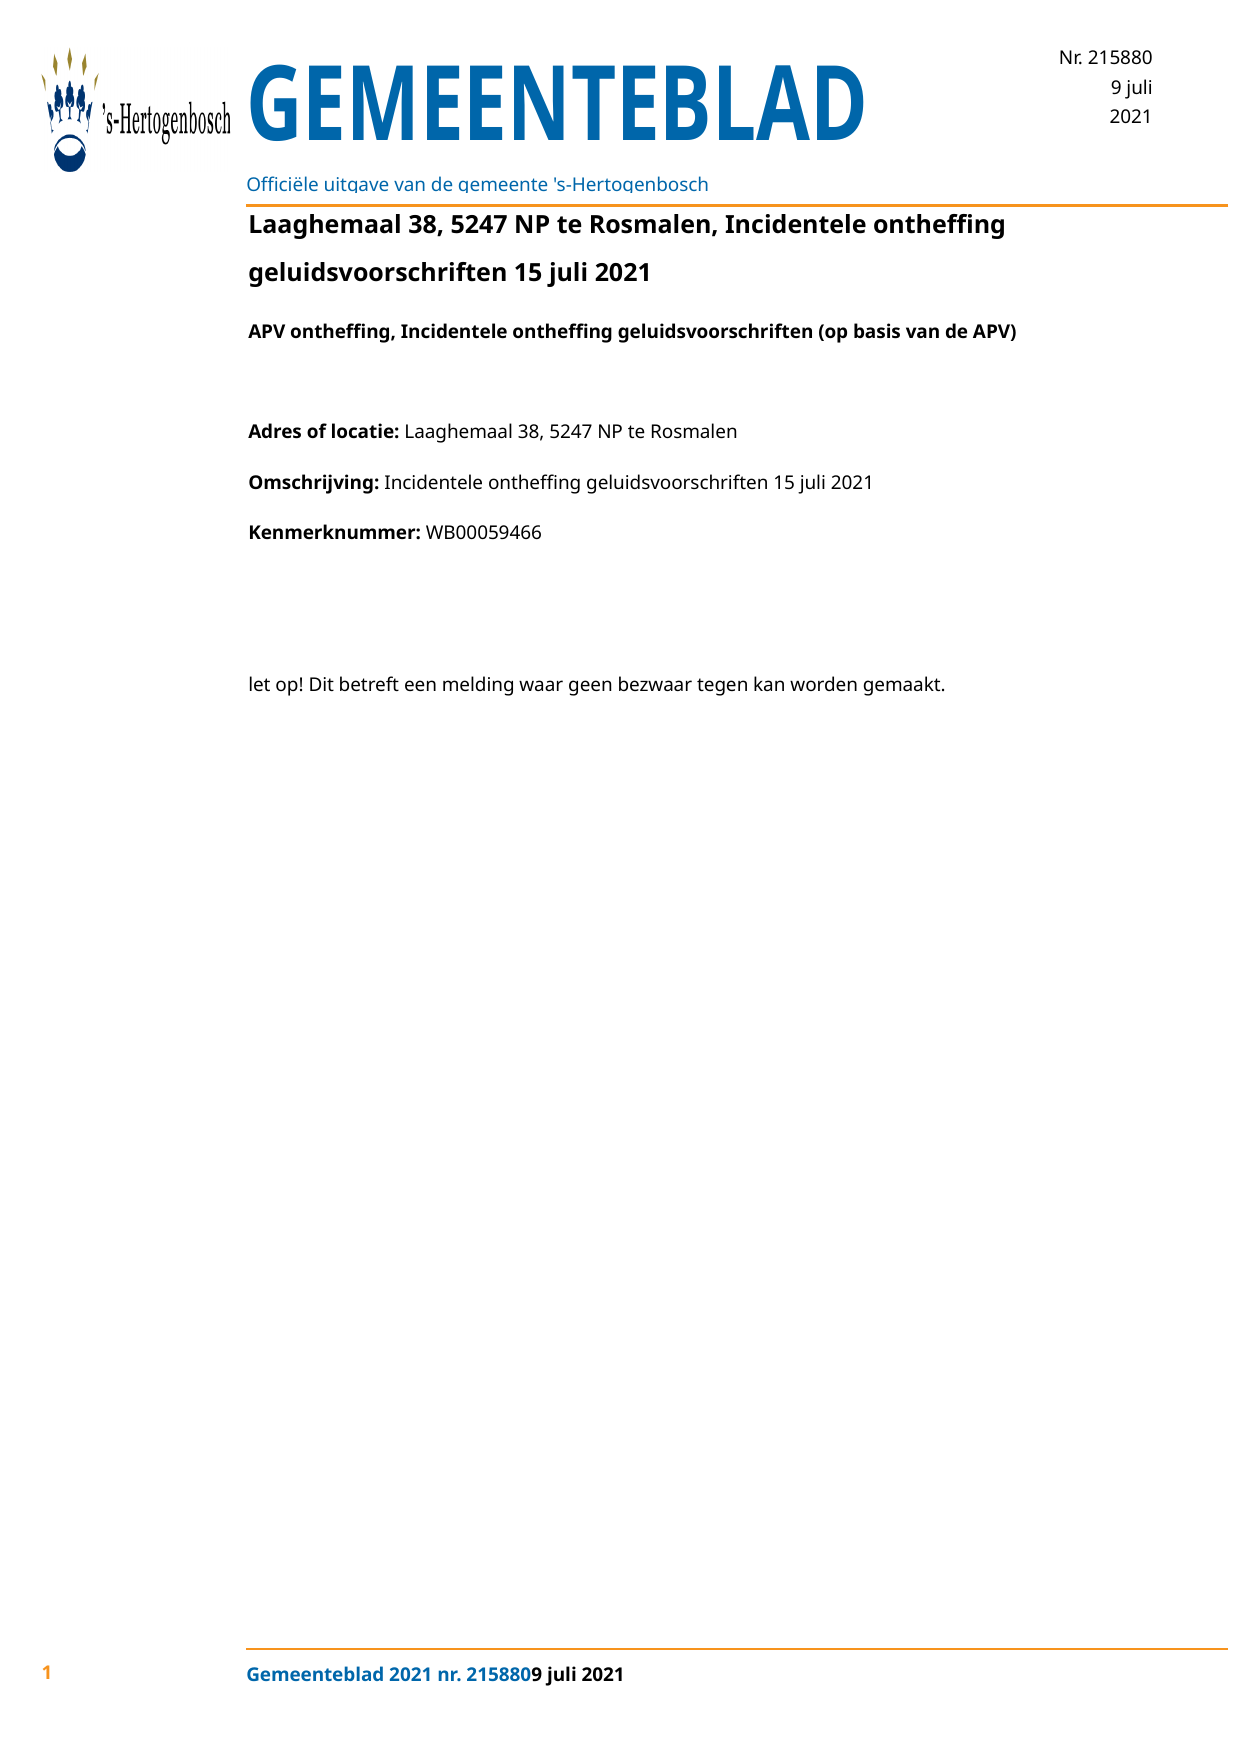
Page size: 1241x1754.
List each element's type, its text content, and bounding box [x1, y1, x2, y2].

text Adres of locatie: Laaghemaal 38, 5247 NP te Rosmalen [248, 419, 1152, 444]
text Kenmerknummer: WB00059466 [248, 519, 1152, 545]
text Laaghemaal 38, 5247 NP te Rosmalen, Incidentele ontheffing geluidsvoorschriften 15 juli 2021 [248, 207, 1152, 288]
picture [41, 47, 231, 172]
text let op! Dit betreft een melding waar geen bezwaar tegen kan worden gemaakt. [248, 671, 1152, 697]
text Omschrijving: Incidentele ontheffing geluidsvoorschriften 15 juli 2021 [248, 469, 1152, 495]
text APV ontheffing, Incidentele ontheffing geluidsvoorschriften (op basis van de APV) [248, 318, 1152, 344]
